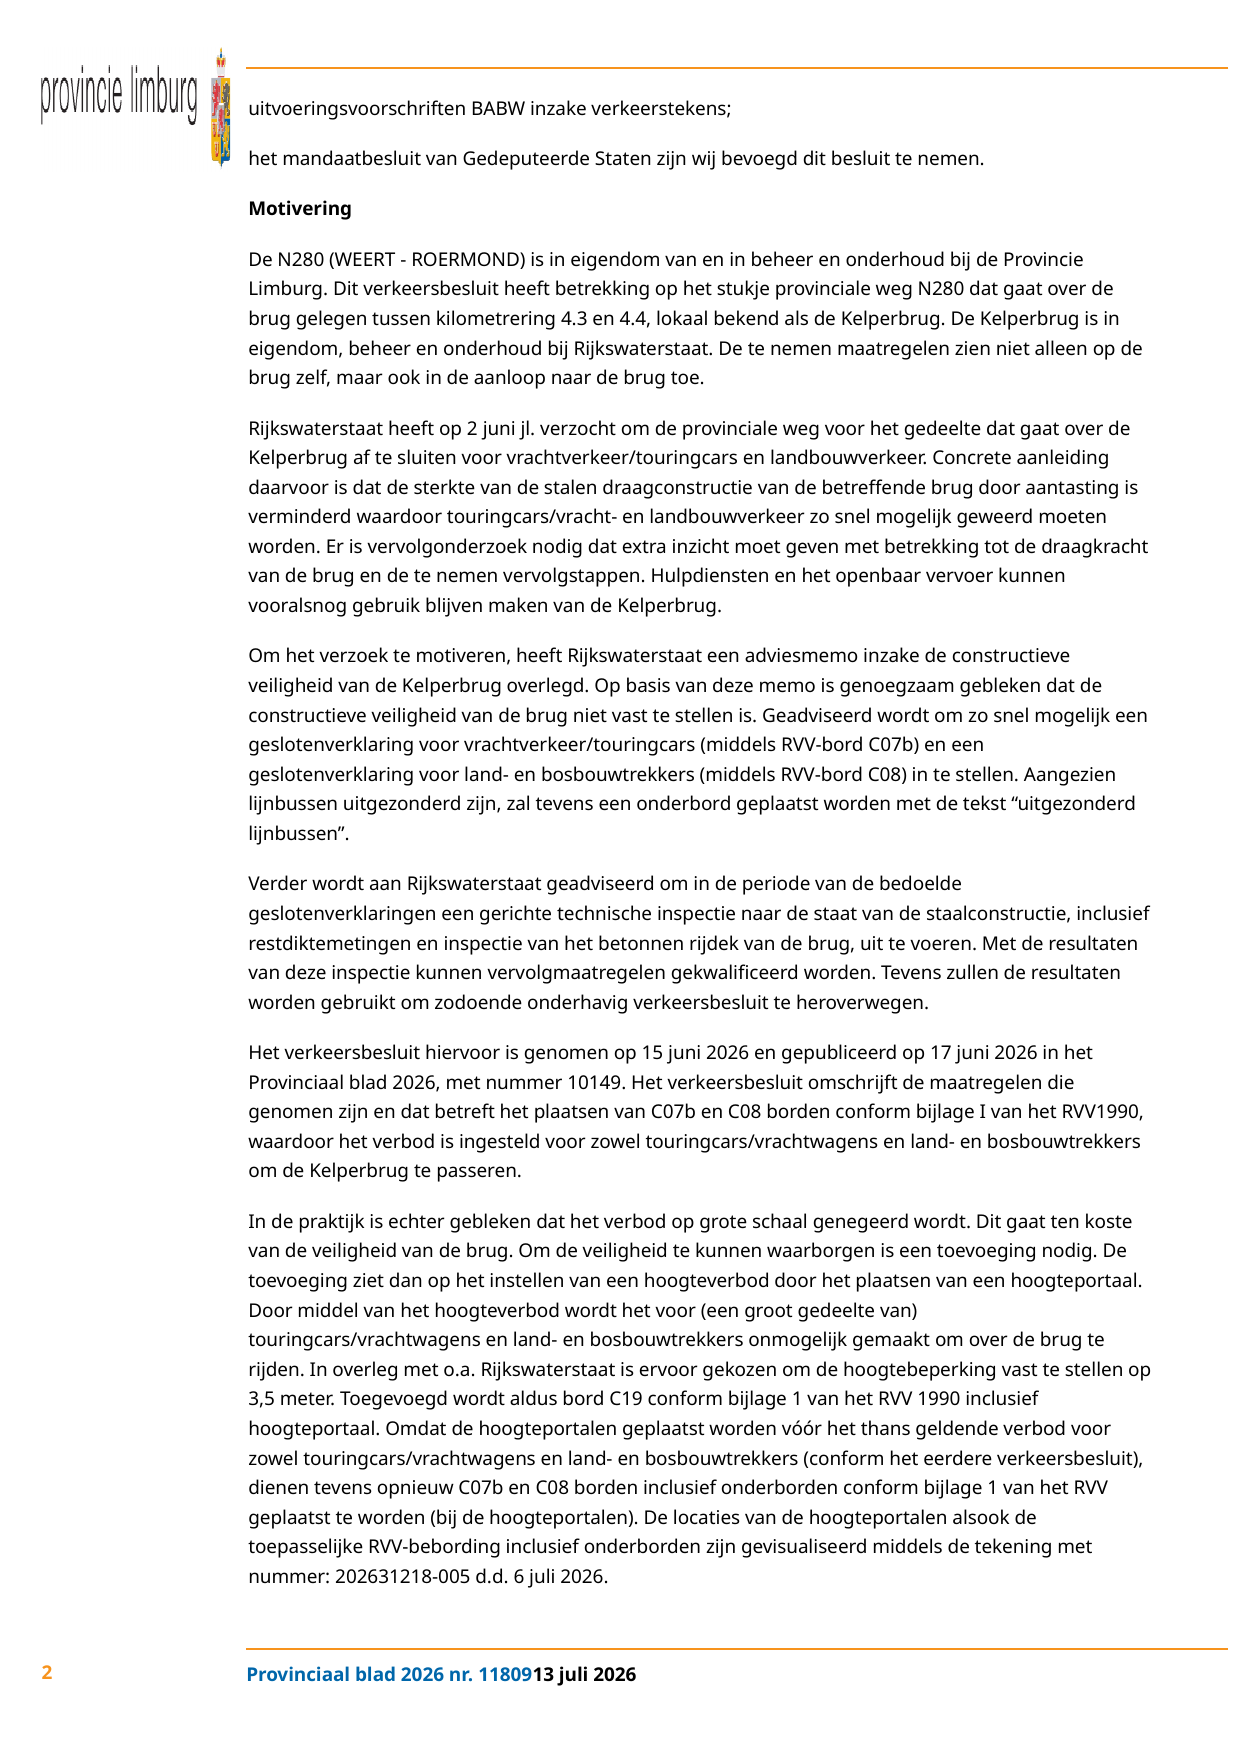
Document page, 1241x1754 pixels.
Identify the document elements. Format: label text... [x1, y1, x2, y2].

picture [41, 47, 231, 172]
text Rijkswaterstaat heeft op 2 juni jl. verzocht om de provinciale weg voor het gedeelte dat gaat over de Kelperbrug af te sluiten voor vrachtverkeer/touringcars en landbouwverkeer. Concrete aanleiding daarvoor is dat de sterkte van de stalen draagconstructie van de betreffende brug door aantasting is verminderd waardoor touringcars/vracht- en landbouwverkeer zo snel mogelijk geweerd moeten worden. Er is vervolgonderzoek nodig dat extra inzicht moet geven met betrekking tot de draagkracht van de brug en de te nemen vervolgstappen. Hulpdiensten en het openbaar vervoer kunnen vooralsnog gebruik blijven maken van de Kelperbrug. [248, 415, 1152, 618]
text In de praktijk is echter gebleken dat het verbod op grote schaal genegeerd wordt. Dit gaat ten koste van de veiligheid van de brug. Om de veiligheid te kunnen waarborgen is een toevoeging nodig. De toevoeging ziet dan op het instellen van een hoogteverbod door het plaatsen van een hoogteportaal. Door middel van het hoogteverbod wordt het voor (een groot gedeelte van) touringcars/vrachtwagens en land- en bosbouwtrekkers onmogelijk gemaakt om over de brug te rijden. In overleg met o.a. Rijkswaterstaat is ervoor gekozen om de hoogtebeperking vast te stellen op 3,5 meter. Toegevoegd wordt aldus bord C19 conform bijlage 1 van het RVV 1990 inclusief hoogteportaal. Omdat de hoogteportalen geplaatst worden vóór het thans geldende verbod voor zowel touringcars/vrachtwagens en land- en bosbouwtrekkers (conform het eerdere verkeersbesluit), dienen tevens opnieuw C07b en C08 borden inclusief onderborden conform bijlage 1 van het RVV geplaatst te worden (bij de hoogteportalen). De locaties van de hoogteportalen alsook de toepasselijke RVV-bebording inclusief onderborden zijn gevisualiseerd middels de tekening met nummer: 202631218-005 d.d. 6 juli 2026. [248, 1208, 1152, 1589]
text Het verkeersbesluit hiervoor is genomen op 15 juni 2026 en gepubliceerd op 17 juni 2026 in het Provinciaal blad 2026, met nummer 10149. Het verkeersbesluit omschrijft de maatregelen die genomen zijn en dat betreft het plaatsen van C07b en C08 borden conform bijlage I van het RVV1990, waardoor het verbod is ingesteld voor zowel touringcars/vrachtwagens en land- en bosbouwtrekkers om de Kelperbrug te passeren. [248, 1039, 1152, 1183]
text Om het verzoek te motiveren, heeft Rijkswaterstaat een adviesmemo inzake de constructieve veiligheid van de Kelperbrug overlegd. Op basis van deze memo is genoegzaam gebleken dat de constructieve veiligheid van de brug niet vast te stellen is. Geadviseerd wordt om zo snel mogelijk een geslotenverklaring voor vrachtverkeer/touringcars (middels RVV-bord C07b) en een geslotenverklaring voor land- en bosbouwtrekkers (middels RVV-bord C08) in te stellen. Aangezien lijnbussen uitgezonderd zijn, zal tevens een onderbord geplaatst worden met de tekst “uitgezonderd lijnbussen”. [248, 643, 1152, 846]
text Verder wordt aan Rijkswaterstaat geadviseerd om in de periode van de bedoelde geslotenverklaringen een gerichte technische inspectie naar de staat van de staalconstructie, inclusief restdiktemetingen en inspectie van het betonnen rijdek van de brug, uit te voeren. Met de resultaten van deze inspectie kunnen vervolgmaatregelen gekwalificeerd worden. Tevens zullen de resultaten worden gebruikt om zodoende onderhavig verkeersbesluit te heroverwegen. [248, 871, 1152, 1015]
text het mandaatbesluit van Gedeputeerde Staten zijn wij bevoegd dit besluit te nemen. [248, 145, 1152, 171]
text uitvoeringsvoorschriften BABW inzake verkeerstekens; [248, 95, 1152, 121]
text De N280 (WEERT - ROERMOND) is in eigendom van en in beheer en onderhoud bij de Provincie Limburg. Dit verkeersbesluit heeft betrekking op het stukje provinciale weg N280 dat gaat over de brug gelegen tussen kilometrering 4.3 en 4.4, lokaal bekend als de Kelperbrug. De Kelperbrug is in eigendom, beheer en onderhoud bij Rijkswaterstaat. De te nemen maatregelen zien niet alleen op de brug zelf, maar ook in de aanloop naar de brug toe. [248, 246, 1152, 390]
text Motivering [248, 196, 1152, 221]
